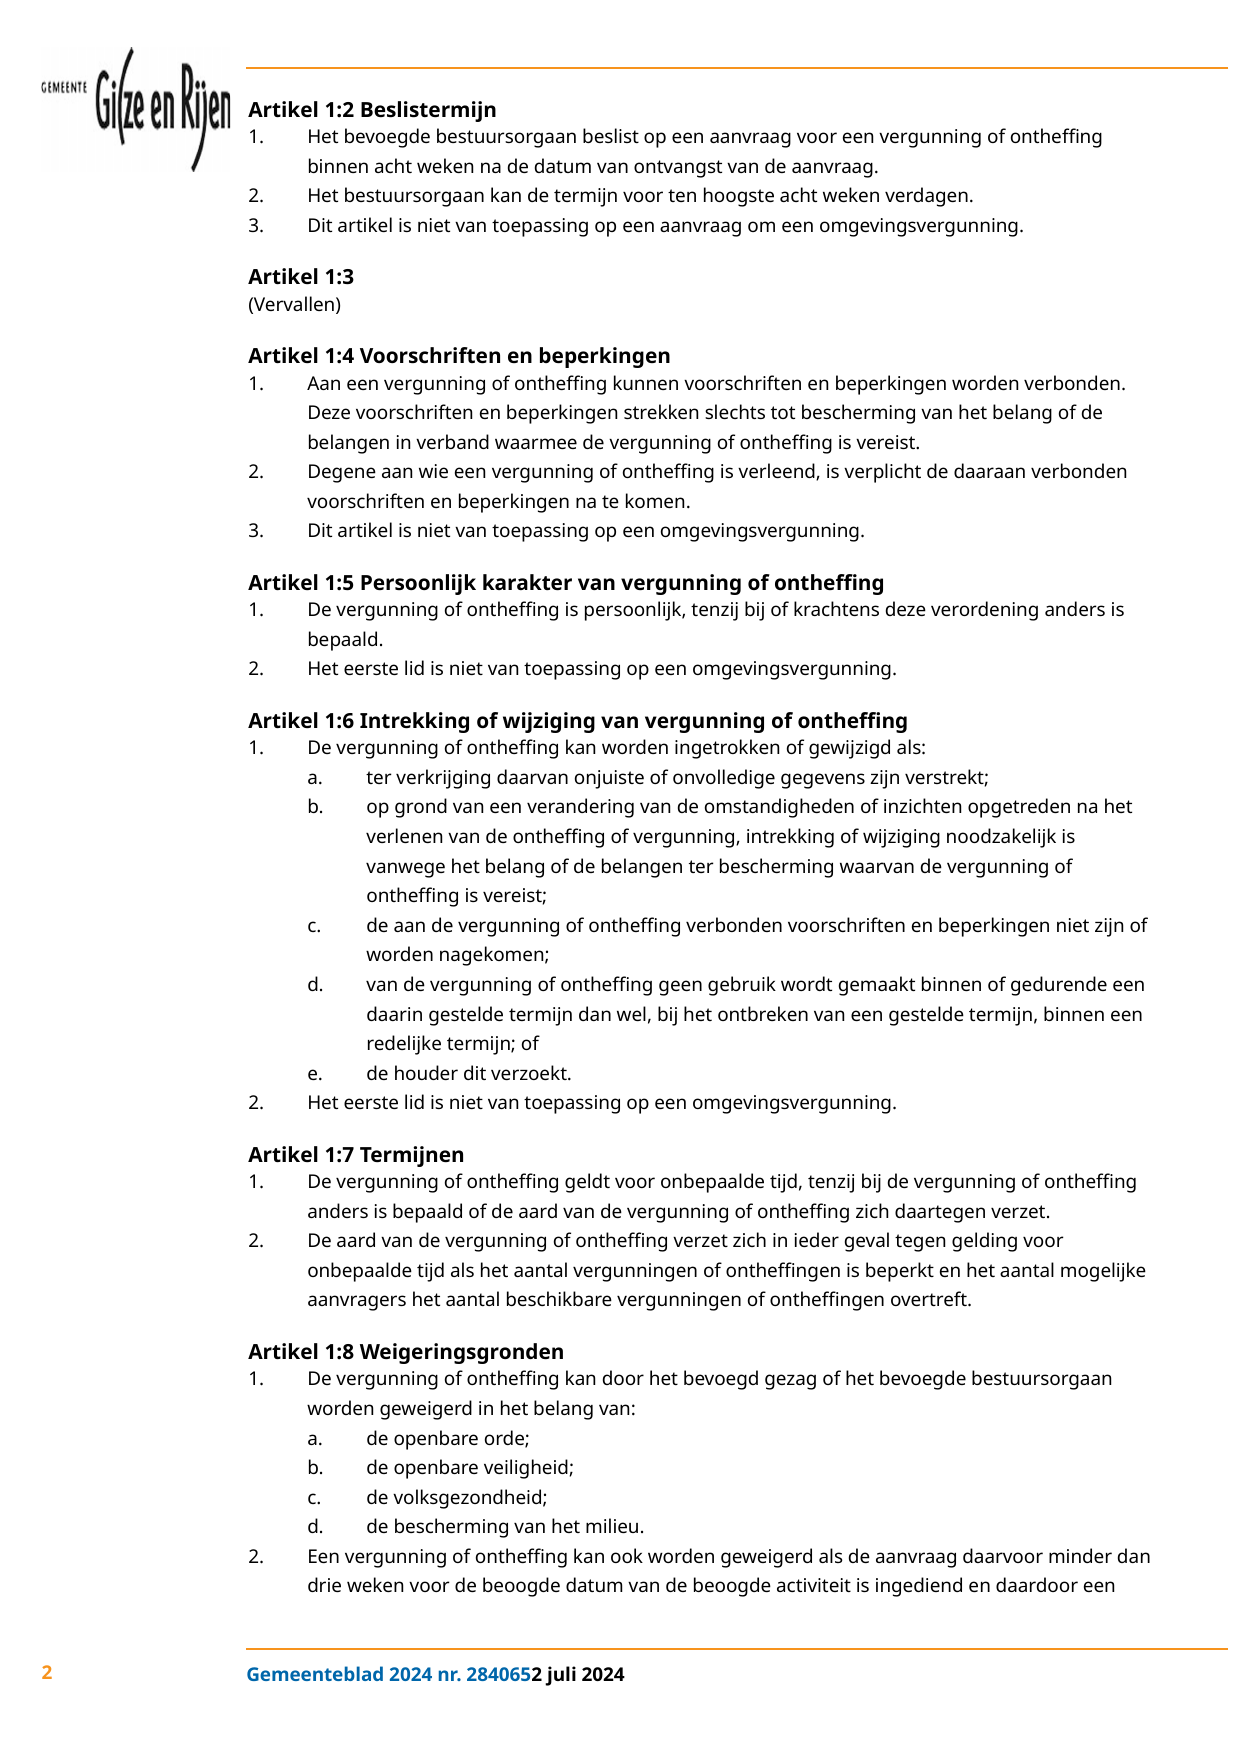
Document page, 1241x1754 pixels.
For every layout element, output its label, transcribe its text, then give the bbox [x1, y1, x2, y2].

list Dit artikel is niet van toepassing op een omgevingsvergunning. [248, 518, 1152, 543]
list De vergunning of ontheffing kan worden ingetrokken of gewijzigd als: [248, 734, 1152, 760]
list ter verkrijging daarvan onjuiste of onvolledige gegevens zijn verstrekt; [307, 764, 1152, 790]
list de volksgezondheid; [307, 1484, 1152, 1509]
text Artikel 1:2 Beslistermijn [248, 95, 1152, 123]
text Artikel 1:7 Termijnen [248, 1140, 1152, 1168]
list van de vergunning of ontheffing geen gebruik wordt gemaakt binnen of gedurende een daarin gestelde termijn dan wel, bij het ontbreken van een gestelde termijn, binnen een redelijke termijn; of [307, 971, 1152, 1056]
list De vergunning of ontheffing is persoonlijk, tenzij bij of krachtens deze verordening anders is bepaald. [248, 596, 1152, 652]
text (Vervallen) [248, 291, 1152, 317]
list de houder dit verzoekt. [307, 1060, 1152, 1086]
text Artikel 1:5 Persoonlijk karakter van vergunning of ontheffing [248, 568, 1152, 596]
list Het bestuursorgaan kan de termijn voor ten hoogste acht weken verdagen. [248, 182, 1152, 208]
list De aard van de vergunning of ontheffing verzet zich in ieder geval tegen gelding voor onbepaalde tijd als het aantal vergunningen of ontheffingen is beperkt en het aantal mogelijke aanvragers het aantal beschikbare vergunningen of ontheffingen overtreft. [248, 1227, 1152, 1312]
list op grond van een verandering van de omstandigheden of inzichten opgetreden na het verlenen van de ontheffing of vergunning, intrekking of wijziging noodzakelijk is vanwege het belang of de belangen ter bescherming waarvan de vergunning of ontheffing is vereist; [307, 794, 1152, 908]
list Dit artikel is niet van toepassing op een aanvraag om een omgevingsvergunning. [248, 212, 1152, 238]
list Aan een vergunning of ontheffing kunnen voorschriften en beperkingen worden verbonden. Deze voorschriften en beperkingen strekken slechts tot bescherming van het belang of de belangen in verband waarmee de vergunning of ontheffing is vereist. [248, 370, 1152, 454]
text Artikel 1:3 [248, 262, 1152, 291]
list de aan de vergunning of ontheffing verbonden voorschriften en beperkingen niet zijn of worden nagekomen; [307, 912, 1152, 967]
list De vergunning of ontheffing geldt voor onbepaalde tijd, tenzij bij de vergunning of ontheffing anders is bepaald of de aard van de vergunning of ontheffing zich daartegen verzet. [248, 1168, 1152, 1224]
list de openbare veiligheid; [307, 1454, 1152, 1480]
list Het eerste lid is niet van toepassing op een omgevingsvergunning. [248, 1089, 1152, 1115]
picture [41, 47, 231, 172]
list de bescherming van het milieu. [307, 1513, 1152, 1539]
list Het bevoegde bestuursorgaan beslist op een aanvraag voor een vergunning of ontheffing binnen acht weken na de datum van ontvangst van de aanvraag. [248, 123, 1152, 178]
text Artikel 1:8 Weigeringsgronden [248, 1337, 1152, 1366]
list de openbare orde; [307, 1425, 1152, 1450]
text Artikel 1:6 Intrekking of wijziging van vergunning of ontheffing [248, 706, 1152, 734]
list De vergunning of ontheffing kan door het bevoegd gezag of het bevoegde bestuursorgaan worden geweigerd in het belang van: [248, 1366, 1152, 1421]
list Het eerste lid is niet van toepassing op een omgevingsvergunning. [248, 656, 1152, 681]
list Een vergunning of ontheffing kan ook worden geweigerd als de aanvraag daarvoor minder dan drie weken voor de beoogde datum van de beoogde activiteit is ingediend en daardoor een [248, 1543, 1152, 1598]
list Degene aan wie een vergunning of ontheffing is verleend, is verplicht de daaraan verbonden voorschriften en beperkingen na te komen. [248, 458, 1152, 514]
text Artikel 1:4 Voorschriften en beperkingen [248, 341, 1152, 370]
